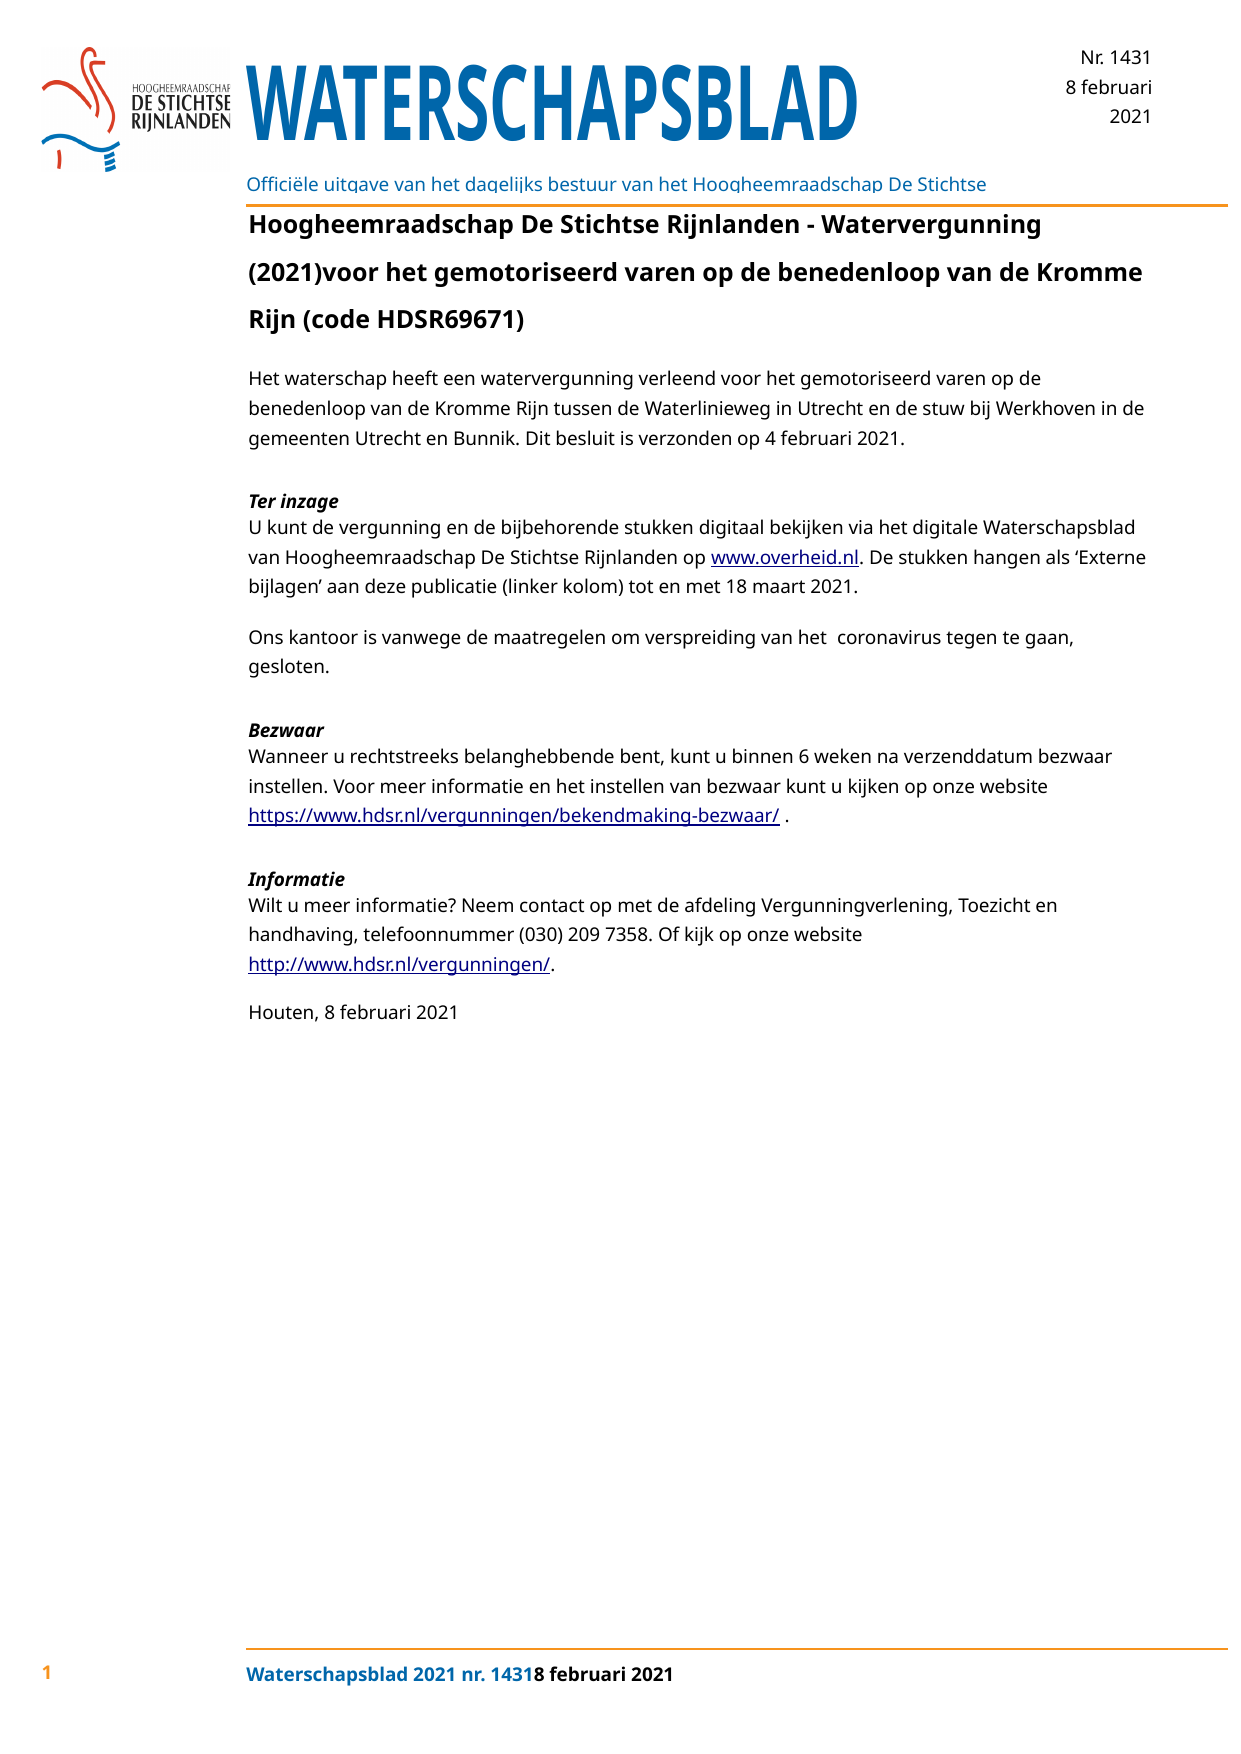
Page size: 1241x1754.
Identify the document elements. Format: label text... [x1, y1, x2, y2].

text U kunt de vergunning en de bijbehorende stukken digitaal bekijken via het digitale Waterschapsblad van Hoogheemraadschap De Stichtse Rijnlanden op www.overheid.nl. De stukken hangen als ‘Externe bijlagen’ aan deze publicatie (linker kolom) tot en met 18 maart 2021. [248, 514, 1152, 599]
text Ter inzage [248, 489, 1152, 514]
text Informatie [248, 866, 1152, 892]
text Ons kantoor is vanwege de maatregelen om verspreiding van het coronavirus tegen te gaan, gesloten. [248, 624, 1152, 679]
picture [41, 47, 231, 172]
text Hoogheemraadschap De Stichtse Rijnlanden - Watervergunning (2021)voor het gemotoriseerd varen op de benedenloop van de Kromme Rijn (code HDSR69671) [248, 207, 1152, 336]
text Bezwaar [248, 717, 1152, 743]
text Het waterschap heeft een watervergunning verleend voor het gemotoriseerd varen op de benedenloop van de Kromme Rijn tussen de Waterlinieweg in Utrecht en de stuw bij Werkhoven in de gemeenten Utrecht en Bunnik. Dit besluit is verzonden op 4 februari 2021. [248, 366, 1152, 450]
text Houten, 8 februari 2021 [248, 999, 1152, 1025]
text Wilt u meer informatie? Neem contact op met de afdeling Vergunningverlening, Toezicht en handhaving, telefoonnummer (030) 209 7358. Of kijk op onze website http://www.hdsr.nl/vergunningen/. [248, 892, 1152, 977]
text Wanneer u rechtstreeks belanghebbende bent, kunt u binnen 6 weken na verzenddatum bezwaar instellen. Voor meer informatie en het instellen van bezwaar kunt u kijken op onze website https://www.hdsr.nl/vergunningen/bekendmaking-bezwaar/ . [248, 743, 1152, 828]
